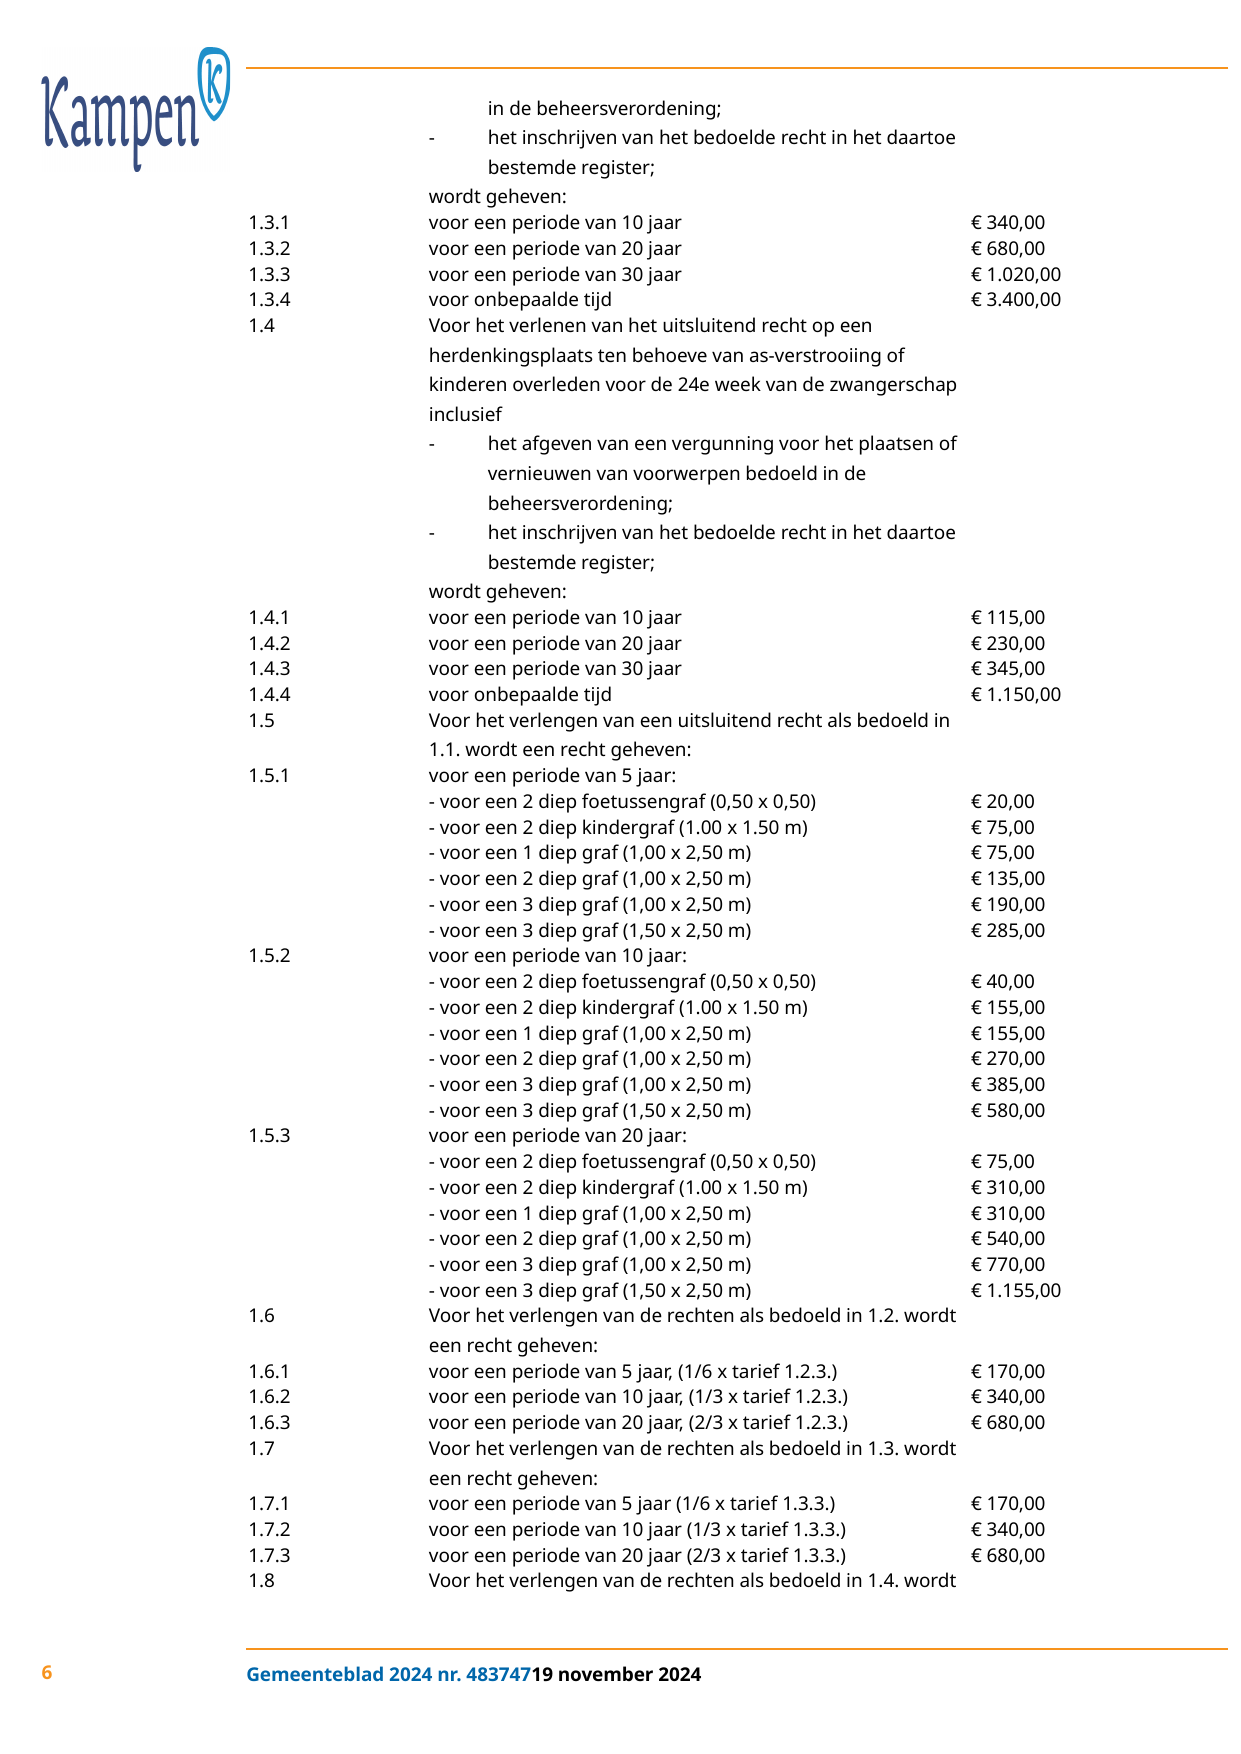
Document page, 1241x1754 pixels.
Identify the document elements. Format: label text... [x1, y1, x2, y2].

table_cell [248, 917, 429, 942]
table_cell 1.4.2 [248, 630, 429, 656]
table_cell voor een periode van 5 jaar: [429, 763, 971, 788]
table_cell [971, 763, 1152, 788]
table_cell [971, 1568, 1152, 1593]
table_cell Voor het verlengen van de rechten als bedoeld in 1.4. wordt [429, 1568, 971, 1593]
table_cell Voor het verlengen van een uitsluitend recht als bedoeld in 1.1. wordt een recht geheven: [429, 707, 971, 762]
table_cell € 270,00 [971, 1045, 1152, 1071]
table_cell - voor een 2 diep foetussengraf (0,50 x 0,50) [429, 968, 971, 994]
table_cell € 20,00 [971, 788, 1152, 814]
table_cell 1.6.3 [248, 1410, 429, 1435]
table_cell € 340,00 [971, 1516, 1152, 1542]
table_cell voor een periode van 5 jaar, (1/6 x tarief 1.2.3.) [429, 1358, 971, 1384]
table_cell € 285,00 [971, 917, 1152, 942]
table_cell € 340,00 [971, 209, 1152, 235]
table_cell voor onbepaalde tijd [429, 681, 971, 707]
table_cell [248, 840, 429, 865]
table_cell € 580,00 [971, 1097, 1152, 1123]
table_cell € 40,00 [971, 968, 1152, 994]
table_cell € 75,00 [971, 840, 1152, 865]
table_cell [248, 968, 429, 994]
table_cell - voor een 1 diep graf (1,00 x 2,50 m) [429, 840, 971, 865]
table_cell [248, 1148, 429, 1174]
table_cell € 1.155,00 [971, 1277, 1152, 1303]
table_cell 1.3.4 [248, 286, 429, 312]
table_cell € 170,00 [971, 1358, 1152, 1384]
table_cell - voor een 2 diep graf (1,00 x 2,50 m) [429, 1226, 971, 1251]
table_cell - voor een 3 diep graf (1,00 x 2,50 m) [429, 1071, 971, 1097]
table_cell [971, 1435, 1152, 1491]
table_cell voor onbepaalde tijd [429, 286, 971, 312]
table_cell [248, 1200, 429, 1226]
table_cell 1.6.2 [248, 1384, 429, 1409]
table_cell [248, 1277, 429, 1303]
table_cell € 310,00 [971, 1200, 1152, 1226]
table_cell € 155,00 [971, 1020, 1152, 1045]
table_cell € 75,00 [971, 814, 1152, 839]
table_cell voor een periode van 20 jaar [429, 630, 971, 656]
table_cell [971, 1123, 1152, 1148]
table_cell - voor een 2 diep graf (1,00 x 2,50 m) [429, 865, 971, 891]
table_cell [248, 865, 429, 891]
table_cell € 345,00 [971, 656, 1152, 681]
table_cell - voor een 2 diep kindergraf (1.00 x 1.50 m) [429, 994, 971, 1020]
table_cell [971, 1303, 1152, 1358]
table_cell [971, 943, 1152, 968]
table_cell € 115,00 [971, 604, 1152, 630]
table_cell 1.6 [248, 1303, 429, 1358]
table_cell [248, 1045, 429, 1071]
table_cell - voor een 2 diep foetussengraf (0,50 x 0,50) [429, 1148, 971, 1174]
table_cell € 310,00 [971, 1174, 1152, 1200]
table_cell [248, 1226, 429, 1251]
table_cell - voor een 3 diep graf (1,00 x 2,50 m) [429, 891, 971, 917]
table_cell € 680,00 [971, 1542, 1152, 1568]
table_cell voor een periode van 30 jaar [429, 656, 971, 681]
table_cell 1.7.3 [248, 1542, 429, 1568]
table_cell - voor een 1 diep graf (1,00 x 2,50 m) [429, 1200, 971, 1226]
table_cell [248, 814, 429, 839]
table_cell - voor een 2 diep graf (1,00 x 2,50 m) [429, 1045, 971, 1071]
table_cell - voor een 3 diep graf (1,50 x 2,50 m) [429, 917, 971, 942]
table_cell voor een periode van 20 jaar: [429, 1123, 971, 1148]
table_cell € 680,00 [971, 235, 1152, 261]
table_cell € 385,00 [971, 1071, 1152, 1097]
table_cell € 340,00 [971, 1384, 1152, 1409]
table_cell € 230,00 [971, 630, 1152, 656]
table_cell [248, 788, 429, 814]
table_cell 1.5.1 [248, 763, 429, 788]
picture [41, 47, 231, 172]
table_cell 1.4.4 [248, 681, 429, 707]
table_cell - voor een 2 diep foetussengraf (0,50 x 0,50) [429, 788, 971, 814]
table_cell € 75,00 [971, 1148, 1152, 1174]
table_cell 1.3.2 [248, 235, 429, 261]
table_cell voor een periode van 10 jaar: [429, 943, 971, 968]
table_cell 1.4 [248, 312, 429, 604]
table_cell [248, 1071, 429, 1097]
table_cell € 190,00 [971, 891, 1152, 917]
table_cell [248, 95, 429, 209]
table_cell € 540,00 [971, 1226, 1152, 1251]
table_cell 1.5 [248, 707, 429, 762]
table_cell 1.6.1 [248, 1358, 429, 1384]
table_cell voor een periode van 20 jaar [429, 235, 971, 261]
table_cell [248, 1097, 429, 1123]
table_cell [971, 707, 1152, 762]
table_cell voor een periode van 5 jaar (1/6 x tarief 1.3.3.) [429, 1491, 971, 1516]
table_cell [248, 1174, 429, 1200]
table_cell € 155,00 [971, 994, 1152, 1020]
table_cell [971, 312, 1152, 604]
table_cell voor een periode van 10 jaar [429, 604, 971, 630]
table_cell 1.4.3 [248, 656, 429, 681]
table_cell - voor een 3 diep graf (1,50 x 2,50 m) [429, 1277, 971, 1303]
table_cell [248, 1020, 429, 1045]
table_cell € 3.400,00 [971, 286, 1152, 312]
table_cell voor een periode van 20 jaar, (2/3 x tarief 1.2.3.) [429, 1410, 971, 1435]
table_cell - voor een 2 diep kindergraf (1.00 x 1.50 m) [429, 814, 971, 839]
table_cell 1.4.1 [248, 604, 429, 630]
table_cell 1.5.3 [248, 1123, 429, 1148]
table_cell voor een periode van 30 jaar [429, 261, 971, 286]
table_cell - voor een 1 diep graf (1,00 x 2,50 m) [429, 1020, 971, 1045]
table_cell Voor het verlengen van de rechten als bedoeld in 1.2. wordt een recht geheven: [429, 1303, 971, 1358]
table_cell Voor het verlengen van de rechten als bedoeld in 1.3. wordt een recht geheven: [429, 1435, 971, 1491]
table_cell 1.5.2 [248, 943, 429, 968]
table_cell 1.3.1 [248, 209, 429, 235]
table_cell [248, 891, 429, 917]
table_cell € 135,00 [971, 865, 1152, 891]
table_cell € 770,00 [971, 1251, 1152, 1277]
table_cell [971, 95, 1152, 209]
table_cell voor een periode van 10 jaar (1/3 x tarief 1.3.3.) [429, 1516, 971, 1542]
table_cell € 1.150,00 [971, 681, 1152, 707]
table_cell - voor een 2 diep kindergraf (1.00 x 1.50 m) [429, 1174, 971, 1200]
table_cell [248, 994, 429, 1020]
table_cell 1.7.1 [248, 1491, 429, 1516]
table_cell 1.3.3 [248, 261, 429, 286]
table_cell 1.7 [248, 1435, 429, 1491]
table_cell € 680,00 [971, 1410, 1152, 1435]
table_cell [248, 1251, 429, 1277]
table_cell voor een periode van 10 jaar, (1/3 x tarief 1.2.3.) [429, 1384, 971, 1409]
table_cell 1.7.2 [248, 1516, 429, 1542]
table_cell voor een periode van 20 jaar (2/3 x tarief 1.3.3.) [429, 1542, 971, 1568]
table_cell in de beheersverordening; het inschrijven van het bedoelde recht in het daartoe bestemde register; wordt geheven: [429, 95, 971, 209]
table_cell € 1.020,00 [971, 261, 1152, 286]
table_cell - voor een 3 diep graf (1,50 x 2,50 m) [429, 1097, 971, 1123]
table_cell voor een periode van 10 jaar [429, 209, 971, 235]
table_cell 1.8 [248, 1568, 429, 1593]
table_cell € 170,00 [971, 1491, 1152, 1516]
table_cell - voor een 3 diep graf (1,00 x 2,50 m) [429, 1251, 971, 1277]
table_cell Voor het verlenen van het uitsluitend recht op een herdenkingsplaats ten behoeve van as-verstrooiing of kinderen overleden voor de 24e week van de zwangerschap inclusief het afgeven van een vergunning voor het plaatsen of vernieuwen van voorwerpen bedoeld in de beheersverordening; het inschrijven van het bedoelde recht in het daartoe bestemde register; wordt geheven: [429, 312, 971, 604]
